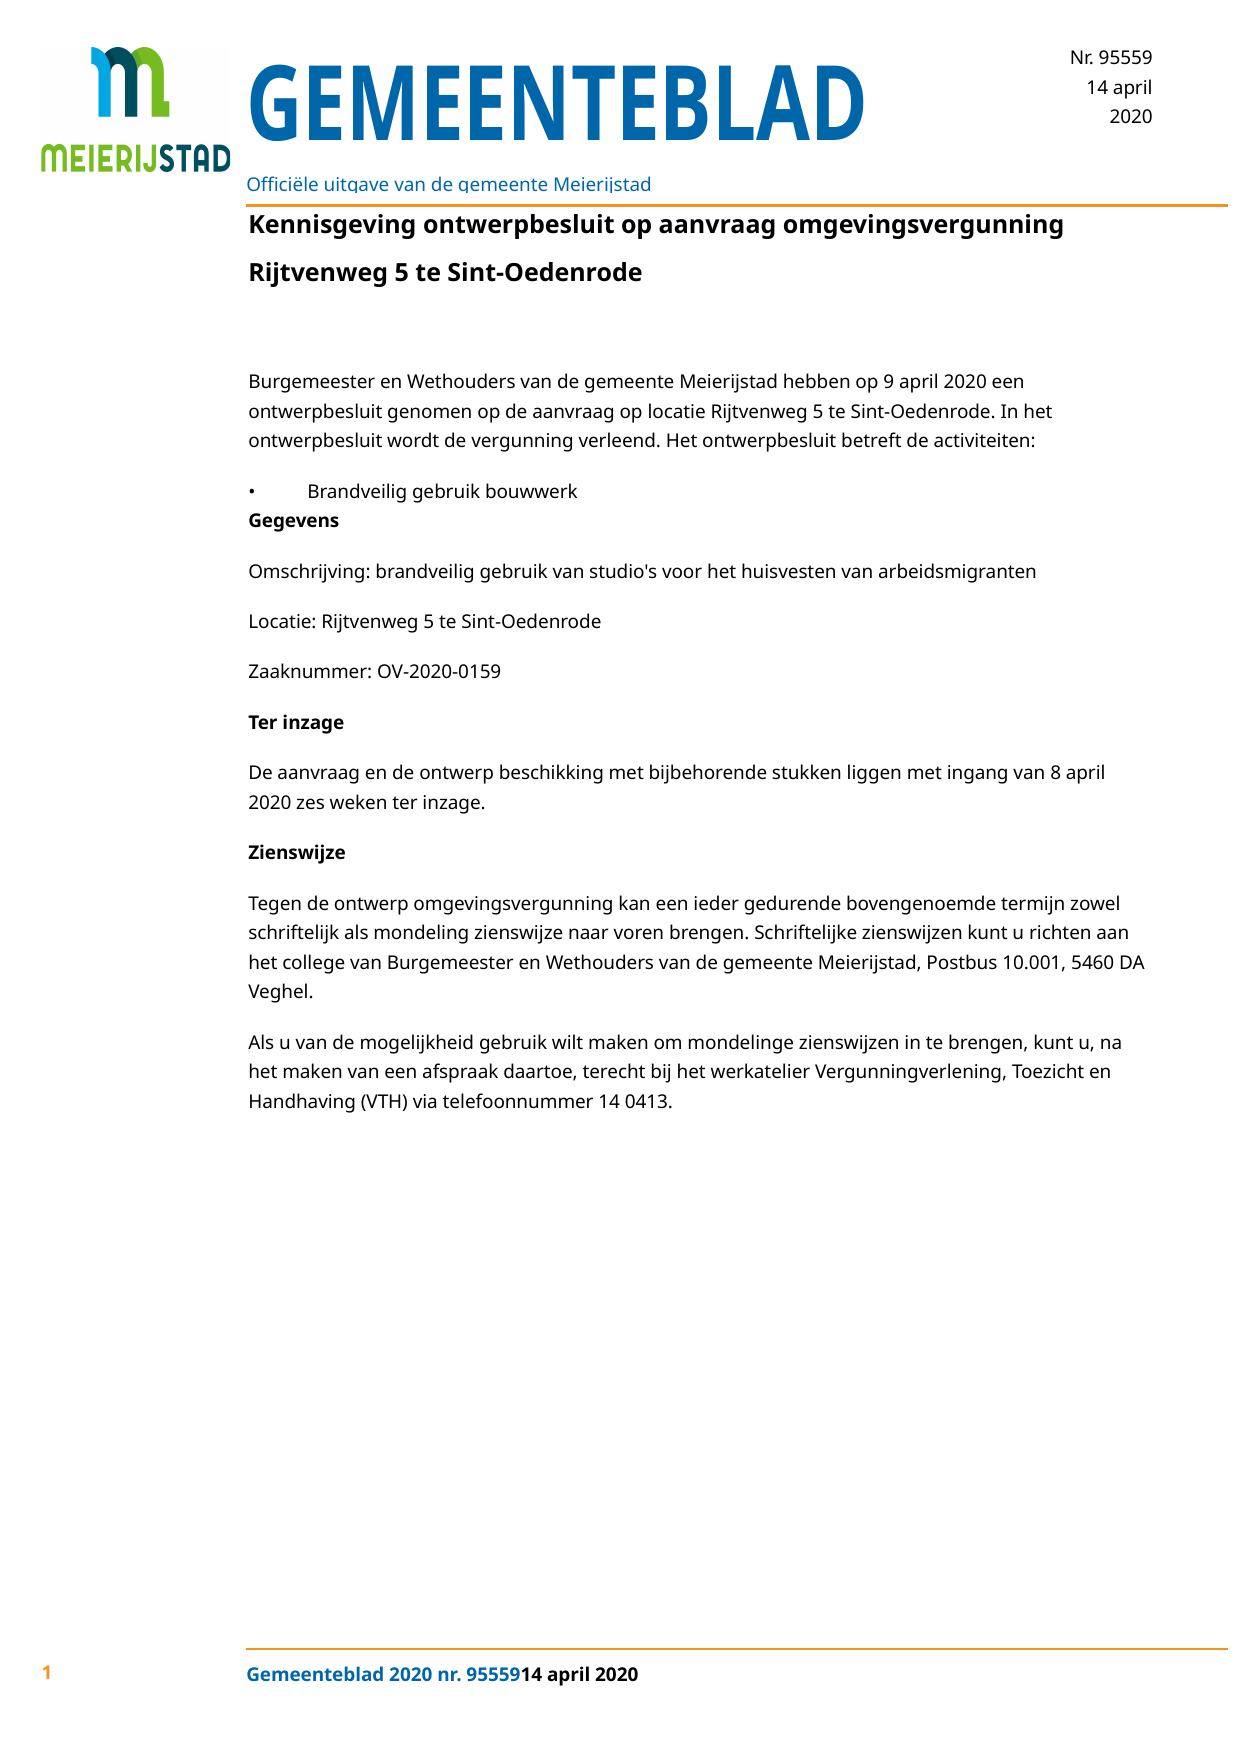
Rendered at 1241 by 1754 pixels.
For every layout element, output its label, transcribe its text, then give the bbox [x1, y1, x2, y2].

text Zaaknummer: OV-2020-0159 [248, 659, 1152, 684]
text De aanvraag en de ontwerp beschikking met bijbehorende stukken liggen met ingang van 8 april 2020 zes weken ter inzage. [248, 759, 1152, 815]
list Brandveilig gebruik bouwwerk [248, 478, 1152, 504]
text Gegevens [248, 507, 1152, 533]
text Locatie: Rijtvenweg 5 te Sint-Oedenrode [248, 608, 1152, 634]
text Kennisgeving ontwerpbesluit op aanvraag omgevingsvergunning Rijtvenweg 5 te Sint-Oedenrode [248, 207, 1152, 288]
picture [41, 47, 231, 172]
text Tegen de ontwerp omgevingsvergunning kan een ieder gedurende bovengenoemde termijn zowel schriftelijk als mondeling zienswijze naar voren brengen. Schriftelijke zienswijzen kunt u richten aan het college van Burgemeester en Wethouders van de gemeente Meierijstad, Postbus 10.001, 5460 DA Veghel. [248, 890, 1152, 1004]
text Omschrijving: brandveilig gebruik van studio's voor het huisvesten van arbeidsmigranten [248, 558, 1152, 584]
text Zienswijze [248, 839, 1152, 865]
text Ter inzage [248, 709, 1152, 735]
text Burgemeester en Wethouders van de gemeente Meierijstad hebben op 9 april 2020 een ontwerpbesluit genomen op de aanvraag op locatie Rijtvenweg 5 te Sint-Oedenrode. In het ontwerpbesluit wordt de vergunning verleend. Het ontwerpbesluit betreft de activiteiten: [248, 368, 1152, 453]
text Als u van de mogelijkheid gebruik wilt maken om mondelinge zienswijzen in te brengen, kunt u, na het maken van een afspraak daartoe, terecht bij het werkatelier Vergunningverlening, Toezicht en Handhaving (VTH) via telefoonnummer 14 0413. [248, 1029, 1152, 1114]
